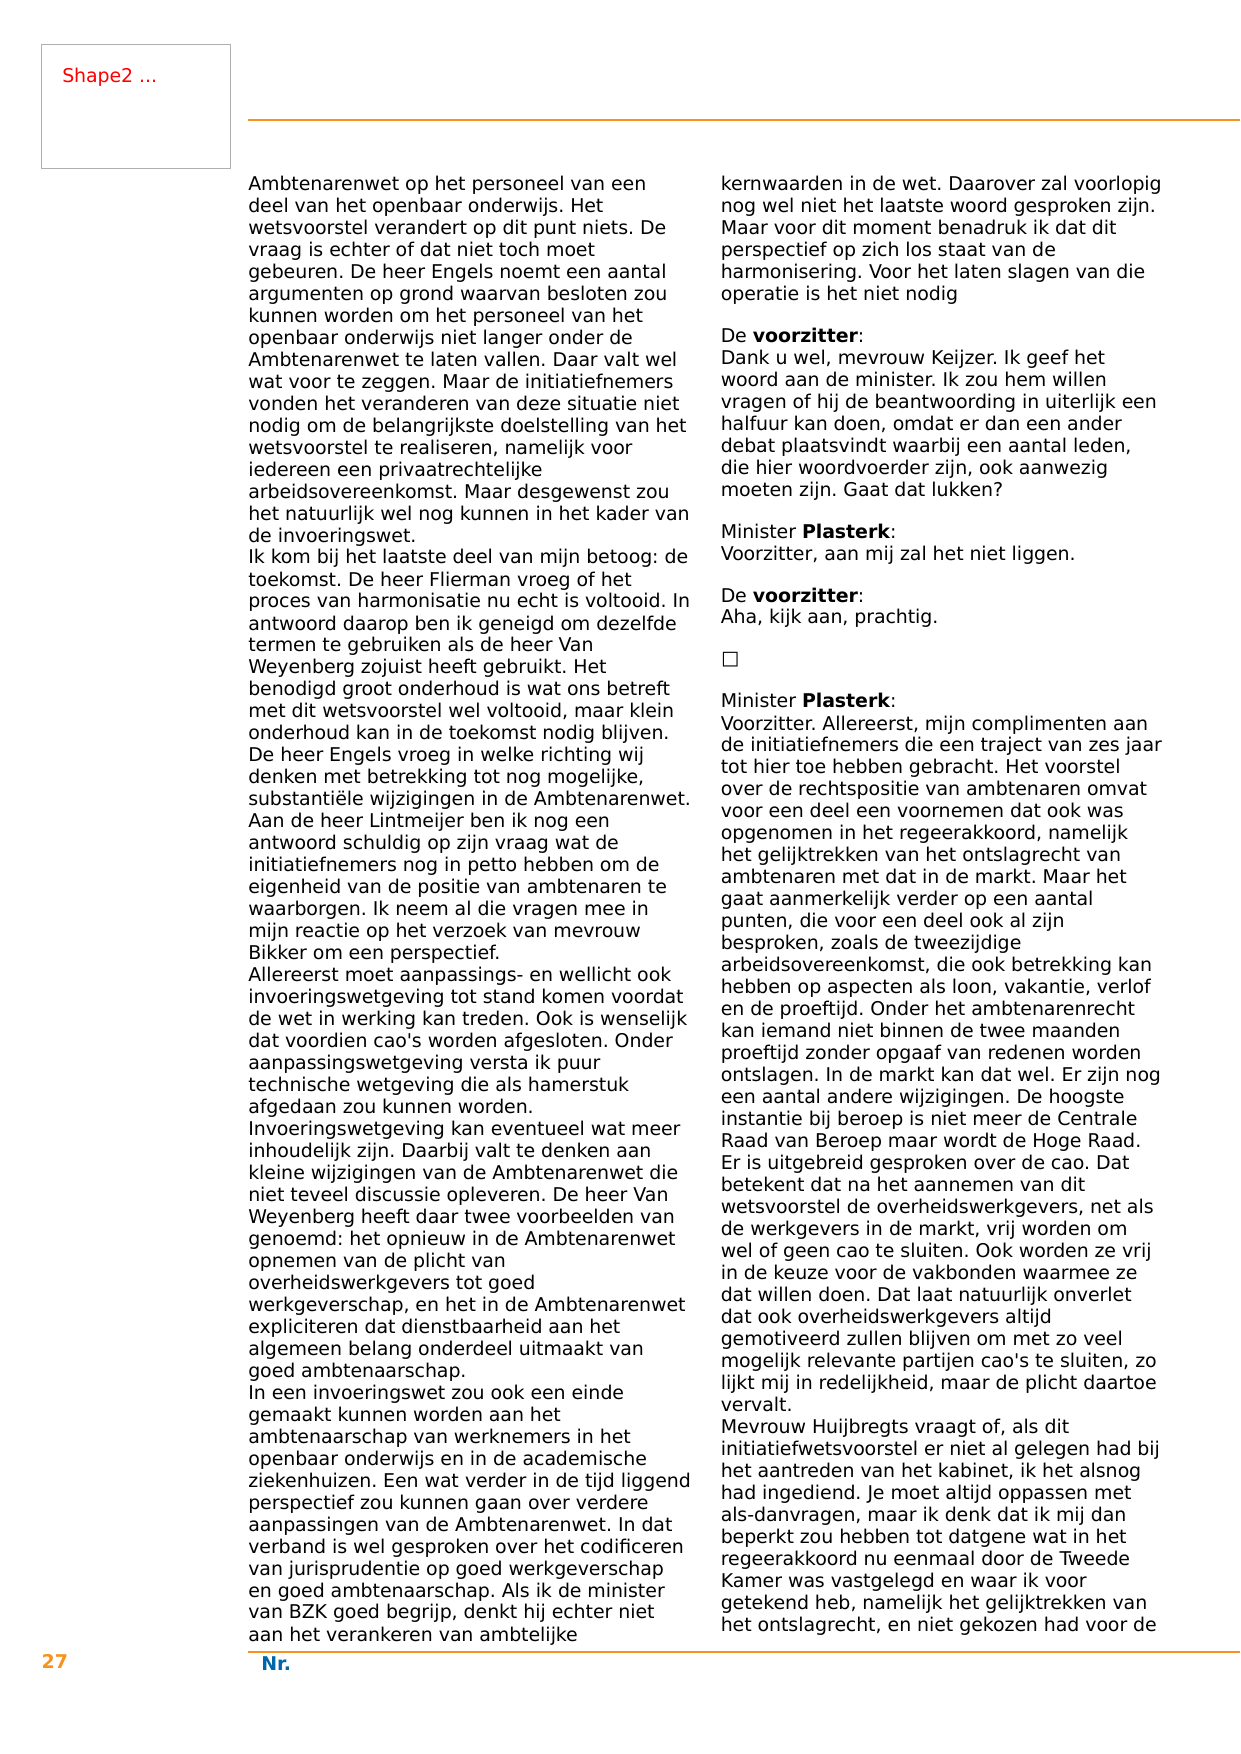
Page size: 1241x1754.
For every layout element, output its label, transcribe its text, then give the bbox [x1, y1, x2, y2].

text Allereerst moet aanpassings- en wellicht ook invoeringswetgeving tot stand komen voordat de wet in werking kan treden. Ook is wenselijk dat voordien cao's worden afgesloten. Onder aanpassingswetgeving versta ik puur technische wetgeving die als hamerstuk afgedaan zou kunnen worden. Invoeringswetgeving kan eventueel wat meer inhoudelijk zijn. Daarbij valt te denken aan kleine wijzigingen van de Ambtenarenwet die niet teveel discussie opleveren. De heer Van Weyenberg heeft daar twee voorbeelden van genoemd: het opnieuw in de Ambtenarenwet opnemen van de plicht van overheidswerkgevers tot goed werkgeverschap, en het in de Ambtenarenwet expliciteren dat dienstbaarheid aan het algemeen belang onderdeel uitmaakt van goed ambtenaarschap. [248, 964, 691, 1382]
text kernwaarden in de wet. Daarover zal voorlopig nog wel niet het laatste woord gesproken zijn. Maar voor dit moment benadruk ik dat dit perspectief op zich los staat van de harmonisering. Voor het laten slagen van die operatie is het niet nodig [721, 173, 1163, 305]
text Ik kom bij het laatste deel van mijn betoog: de toekomst. De heer Flierman vroeg of het proces van harmonisatie nu echt is voltooid. In antwoord daarop ben ik geneigd om dezelfde termen te gebruiken als de heer Van Weyenberg zojuist heeft gebruikt. Het benodigd groot onderhoud is wat ons betreft met dit wetsvoorstel wel voltooid, maar klein onderhoud kan in de toekomst nodig blijven. De heer Engels vroeg in welke richting wij denken met betrekking tot nog mogelijke, substantiële wijzigingen in de Ambtenarenwet. Aan de heer Lintmeijer ben ik nog een antwoord schuldig op zijn vraag wat de initiatiefnemers nog in petto hebben om de eigenheid van de positie van ambtenaren te waarborgen. Ik neem al die vragen mee in mijn reactie op het verzoek van mevrouw Bikker om een perspectief. [248, 546, 691, 964]
text De voorzitter: [721, 584, 1163, 606]
text Minister Plasterk: [721, 690, 1163, 712]
text Aha, kijk aan, prachtig. [721, 606, 1163, 628]
text ⬜ [721, 648, 1163, 670]
text Dank u wel, mevrouw Keijzer. Ik geef het woord aan de minister. Ik zou hem willen vragen of hij de beantwoording in uiterlijk een halfuur kan doen, omdat er dan een ander debat plaatsvindt waarbij een aantal leden, die hier woordvoerder zijn, ook aanwezig moeten zijn. Gaat dat lukken? [721, 347, 1163, 501]
text Voorzitter. Allereerst, mijn complimenten aan de initiatiefnemers die een traject van zes jaar tot hier toe hebben gebracht. Het voorstel over de rechtspositie van ambtenaren omvat voor een deel een voornemen dat ook was opgenomen in het regeerakkoord, namelijk het gelijktrekken van het ontslagrecht van ambtenaren met dat in de markt. Maar het gaat aanmerkelijk verder op een aantal punten, die voor een deel ook al zijn besproken, zoals de tweezijdige arbeidsovereenkomst, die ook betrekking kan hebben op aspecten als loon, vakantie, verlof en de proeftijd. Onder het ambtenarenrecht kan iemand niet binnen de twee maanden proeftijd zonder opgaaf van redenen worden ontslagen. In de markt kan dat wel. Er zijn nog een aantal andere wijzigingen. De hoogste instantie bij beroep is niet meer de Centrale Raad van Beroep maar wordt de Hoge Raad. Er is uitgebreid gesproken over de cao. Dat betekent dat na het aannemen van dit wetsvoorstel de overheidswerkgevers, net als de werkgevers in de markt, vrij worden om wel of geen cao te sluiten. Ook worden ze vrij in de keuze voor de vakbonden waarmee ze dat willen doen. Dat laat natuurlijk onverlet dat ook overheidswerkgevers altijd gemotiveerd zullen blijven om met zo veel mogelijk relevante partijen cao's te sluiten, zo lijkt mij in redelijkheid, maar de plicht daartoe vervalt. [721, 712, 1163, 1416]
text Voorzitter, aan mij zal het niet liggen. [721, 542, 1163, 564]
text Mevrouw Huijbregts vraagt of, als dit initiatiefwetsvoorstel er niet al gelegen had bij het aantreden van het kabinet, ik het alsnog had ingediend. Je moet altijd oppassen met als-danvragen, maar ik denk dat ik mij dan beperkt zou hebben tot datgene wat in het regeerakkoord nu eenmaal door de Tweede Kamer was vastgelegd en waar ik voor getekend heb, namelijk het gelijktrekken van het ontslagrecht, en niet gekozen had voor de [721, 1416, 1163, 1636]
text Ambtenarenwet op het personeel van een deel van het openbaar onderwijs. Het wetsvoorstel verandert op dit punt niets. De vraag is echter of dat niet toch moet gebeuren. De heer Engels noemt een aantal argumenten op grond waarvan besloten zou kunnen worden om het personeel van het openbaar onderwijs niet langer onder de Ambtenarenwet te laten vallen. Daar valt wel wat voor te zeggen. Maar de initiatiefnemers vonden het veranderen van deze situatie niet nodig om de belangrijkste doelstelling van het wetsvoorstel te realiseren, namelijk voor iedereen een privaatrechtelijke arbeidsovereenkomst. Maar desgewenst zou het natuurlijk wel nog kunnen in het kader van de invoeringswet. [248, 173, 691, 546]
text De voorzitter: [721, 325, 1163, 347]
text Minister Plasterk: [721, 521, 1163, 542]
text In een invoeringswet zou ook een einde gemaakt kunnen worden aan het ambtenaarschap van werknemers in het openbaar onderwijs en in de academische ziekenhuizen. Een wat verder in de tijd liggend perspectief zou kunnen gaan over verdere aanpassingen van de Ambtenarenwet. In dat verband is wel gesproken over het codificeren van jurisprudentie op goed werkgeverschap en goed ambtenaarschap. Als ik de minister van BZK goed begrijp, denkt hij echter niet aan het verankeren van ambtelijke [248, 1382, 691, 1645]
